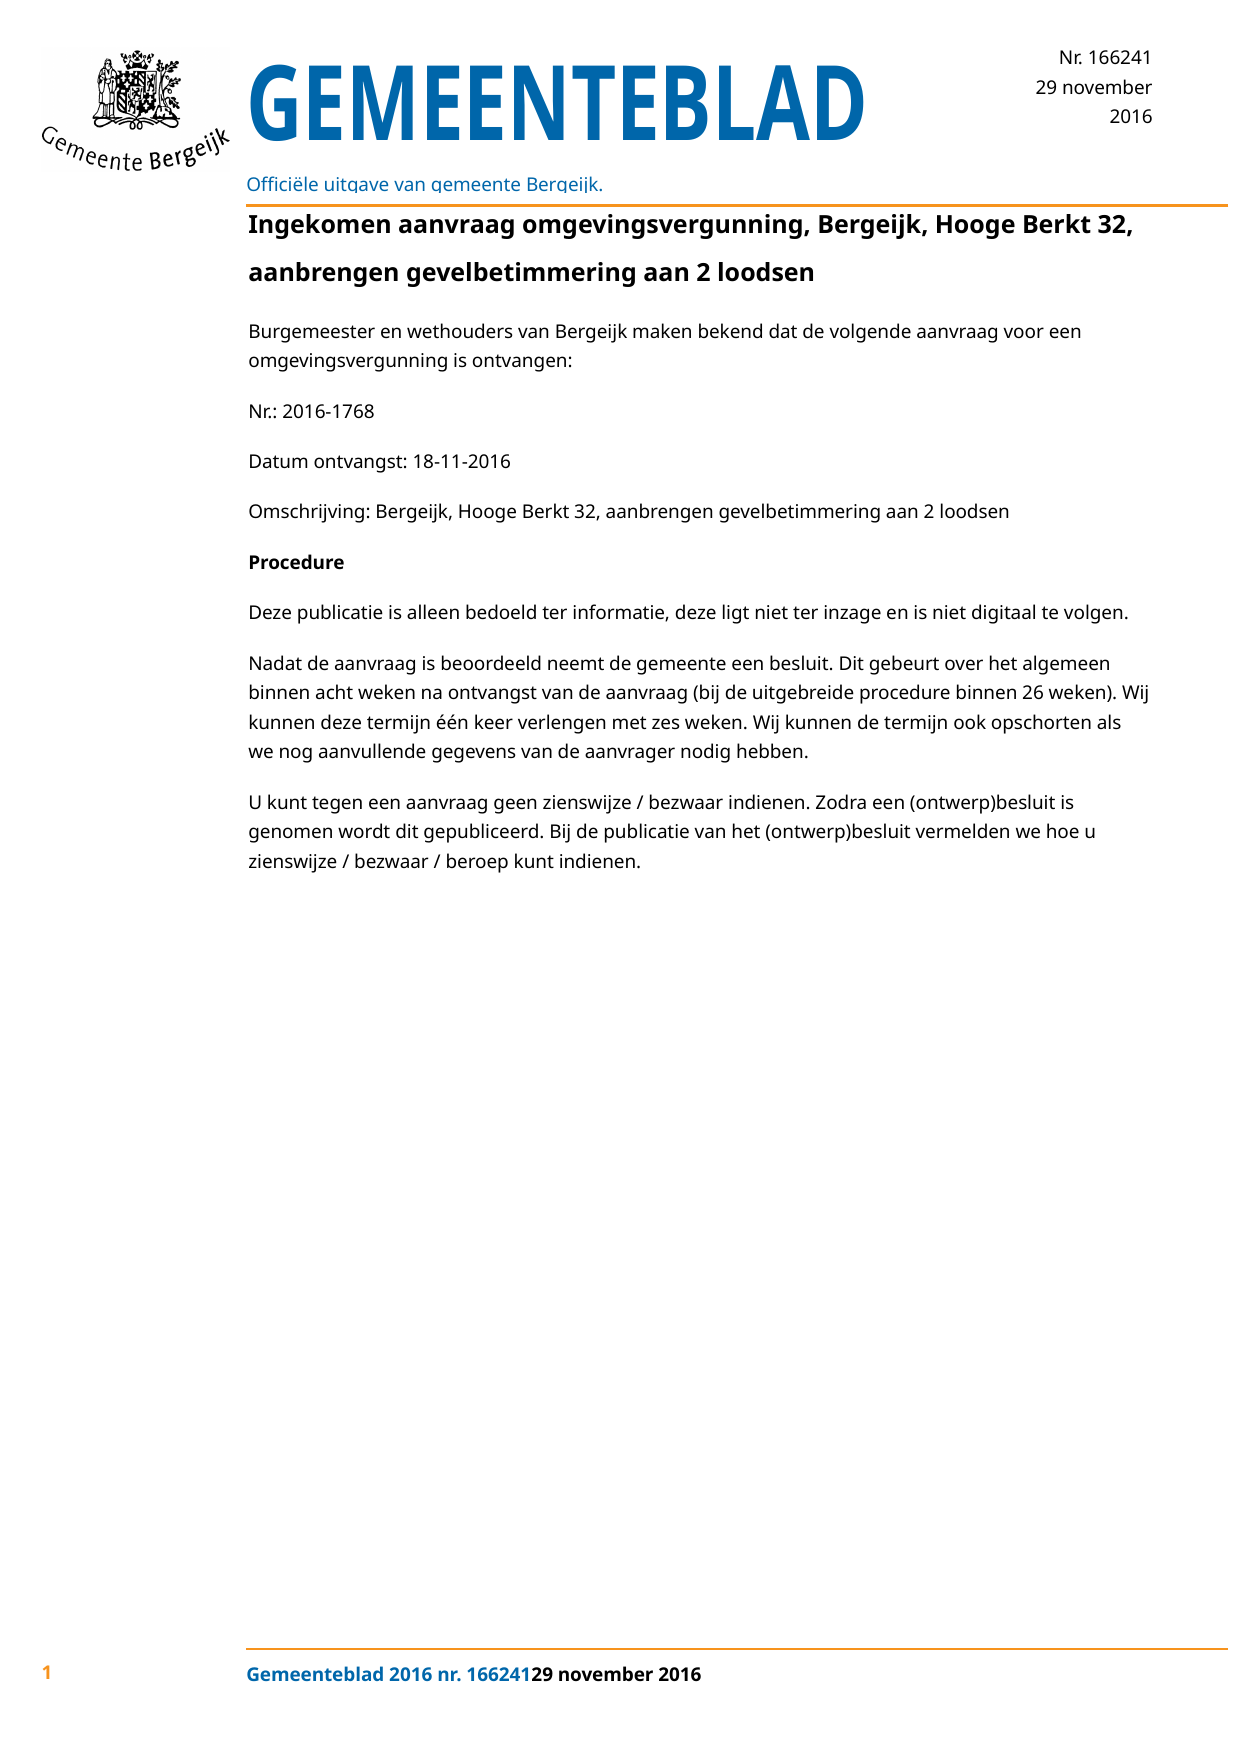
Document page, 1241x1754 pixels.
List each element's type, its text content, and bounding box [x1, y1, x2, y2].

text Nadat de aanvraag is beoordeeld neemt de gemeente een besluit. Dit gebeurt over het algemeen binnen acht weken na ontvangst van de aanvraag (bij de uitgebreide procedure binnen 26 weken). Wij kunnen deze termijn één keer verlengen met zes weken. Wij kunnen de termijn ook opschorten als we nog aanvullende gegevens van de aanvrager nodig hebben. [248, 650, 1152, 764]
text U kunt tegen een aanvraag geen zienswijze / bezwaar indienen. Zodra een (ontwerp)besluit is genomen wordt dit gepubliceerd. Bij de publicatie van het (ontwerp)besluit vermelden we hoe u zienswijze / bezwaar / beroep kunt indienen. [248, 789, 1152, 874]
picture [41, 47, 231, 172]
text Nr.: 2016-1768 [248, 398, 1152, 424]
text Omschrijving: Bergeijk, Hooge Berkt 32, aanbrengen gevelbetimmering aan 2 loodsen [248, 499, 1152, 524]
text Datum ontvangst: 18-11-2016 [248, 448, 1152, 474]
text Ingekomen aanvraag omgevingsvergunning, Bergeijk, Hooge Berkt 32, aanbrengen gevelbetimmering aan 2 loodsen [248, 207, 1152, 288]
text Burgemeester en wethouders van Bergeijk maken bekend dat de volgende aanvraag voor een omgevingsvergunning is ontvangen: [248, 318, 1152, 373]
text Procedure [248, 549, 1152, 575]
text Deze publicatie is alleen bedoeld ter informatie, deze ligt niet ter inzage en is niet digitaal te volgen. [248, 599, 1152, 625]
